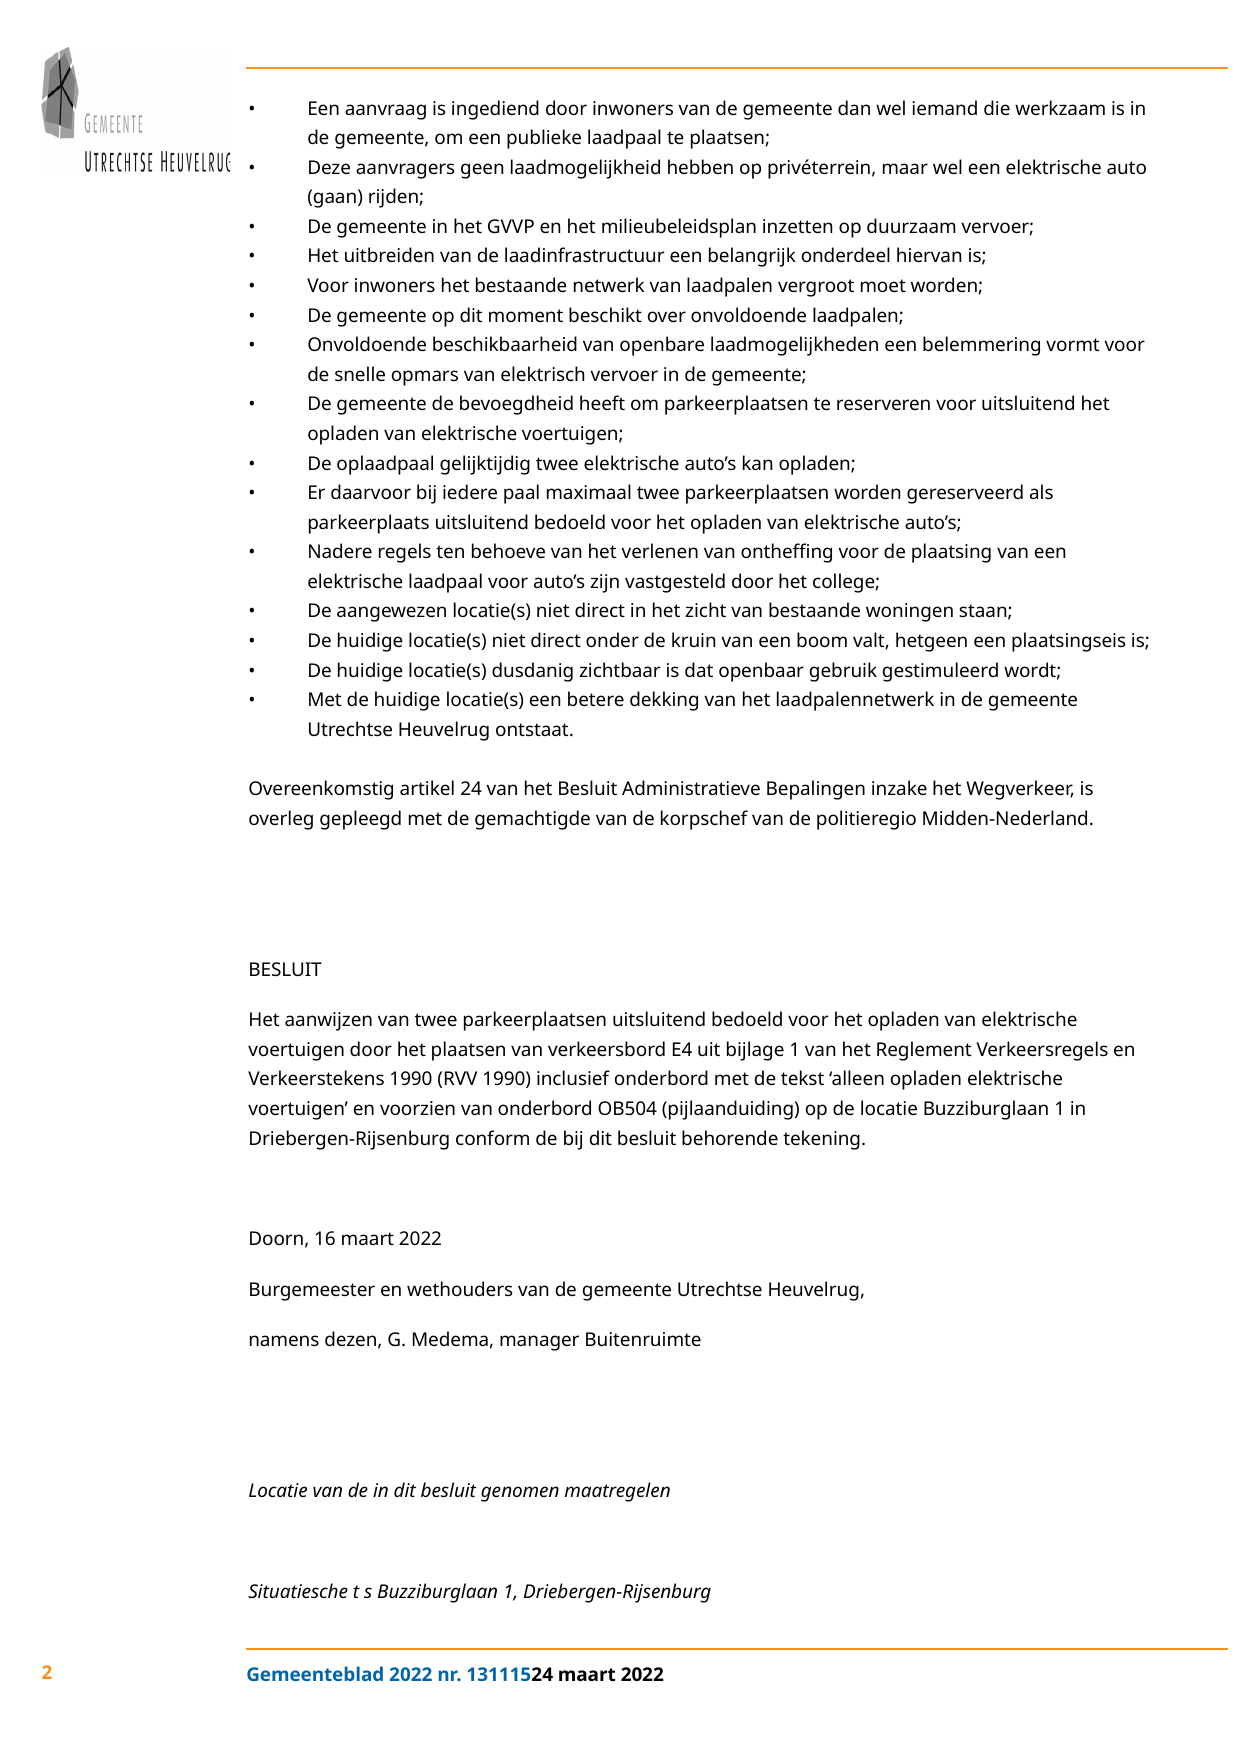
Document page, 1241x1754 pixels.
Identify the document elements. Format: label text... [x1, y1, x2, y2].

list De huidige locatie(s) dusdanig zichtbaar is dat openbaar gebruik gestimuleerd wordt; [248, 657, 1152, 683]
list De oplaadpaal gelijktijdig twee elektrische auto’s kan opladen; [248, 450, 1152, 476]
text Overeenkomstig artikel 24 van het Besluit Administratieve Bepalingen inzake het Wegverkeer, is overleg gepleegd met de gemachtigde van de korpschef van de politieregio Midden-Nederland. [248, 775, 1152, 831]
list Een aanvraag is ingediend door inwoners van de gemeente dan wel iemand die werkzaam is in de gemeente, om een publieke laadpaal te plaatsen; [248, 95, 1152, 150]
text Doorn, 16 maart 2022 [248, 1226, 1152, 1251]
text Het aanwijzen van twee parkeerplaatsen uitsluitend bedoeld voor het opladen van elektrische voertuigen door het plaatsen van verkeersbord E4 uit bijlage 1 van het Reglement Verkeersregels en Verkeerstekens 1990 (RVV 1990) inclusief onderbord met de tekst ‘alleen opladen elektrische voertuigen’ en voorzien van onderbord OB504 (pijlaanduiding) op de locatie Buzziburglaan 1 in Driebergen-Rijsenburg conform de bij dit besluit behorende tekening. [248, 1006, 1152, 1151]
list Nadere regels ten behoeve van het verlenen van ontheffing voor de plaatsing van een elektrische laadpaal voor auto’s zijn vastgesteld door het college; [248, 538, 1152, 594]
list De gemeente op dit moment beschikt over onvoldoende laadpalen; [248, 302, 1152, 328]
list Er daarvoor bij iedere paal maximaal twee parkeerplaatsen worden gereserveerd als parkeerplaats uitsluitend bedoeld voor het opladen van elektrische auto’s; [248, 479, 1152, 535]
list De gemeente de bevoegdheid heeft om parkeerplaatsen te reserveren voor uitsluitend het opladen van elektrische voertuigen; [248, 391, 1152, 446]
text BESLUIT [248, 956, 1152, 982]
picture [41, 47, 231, 172]
text Burgemeester en wethouders van de gemeente Utrechtse Heuvelrug, [248, 1276, 1152, 1302]
text Locatie van de in dit besluit genomen maatregelen [248, 1478, 1152, 1503]
list Voor inwoners het bestaande netwerk van laadpalen vergroot moet worden; [248, 272, 1152, 298]
list Deze aanvragers geen laadmogelijkheid hebben op privéterrein, maar wel een elektrische auto (gaan) rijden; [248, 154, 1152, 209]
list De gemeente in het GVVP en het milieubeleidsplan inzetten op duurzaam vervoer; [248, 213, 1152, 239]
list Het uitbreiden van de laadinfrastructuur een belangrijk onderdeel hiervan is; [248, 243, 1152, 268]
list Met de huidige locatie(s) een betere dekking van het laadpalennetwerk in de gemeente Utrechtse Heuvelrug ontstaat. [248, 686, 1152, 742]
list Onvoldoende beschikbaarheid van openbare laadmogelijkheden een belemmering vormt voor de snelle opmars van elektrisch vervoer in de gemeente; [248, 331, 1152, 387]
text namens dezen, G. Medema, manager Buitenruimte [248, 1326, 1152, 1352]
list De huidige locatie(s) niet direct onder de kruin van een boom valt, hetgeen een plaatsingseis is; [248, 627, 1152, 653]
text Situatiesche t s Buzziburglaan 1, Driebergen-Rijsenburg [248, 1578, 1152, 1604]
list De aangewezen locatie(s) niet direct in het zicht van bestaande woningen staan; [248, 598, 1152, 623]
